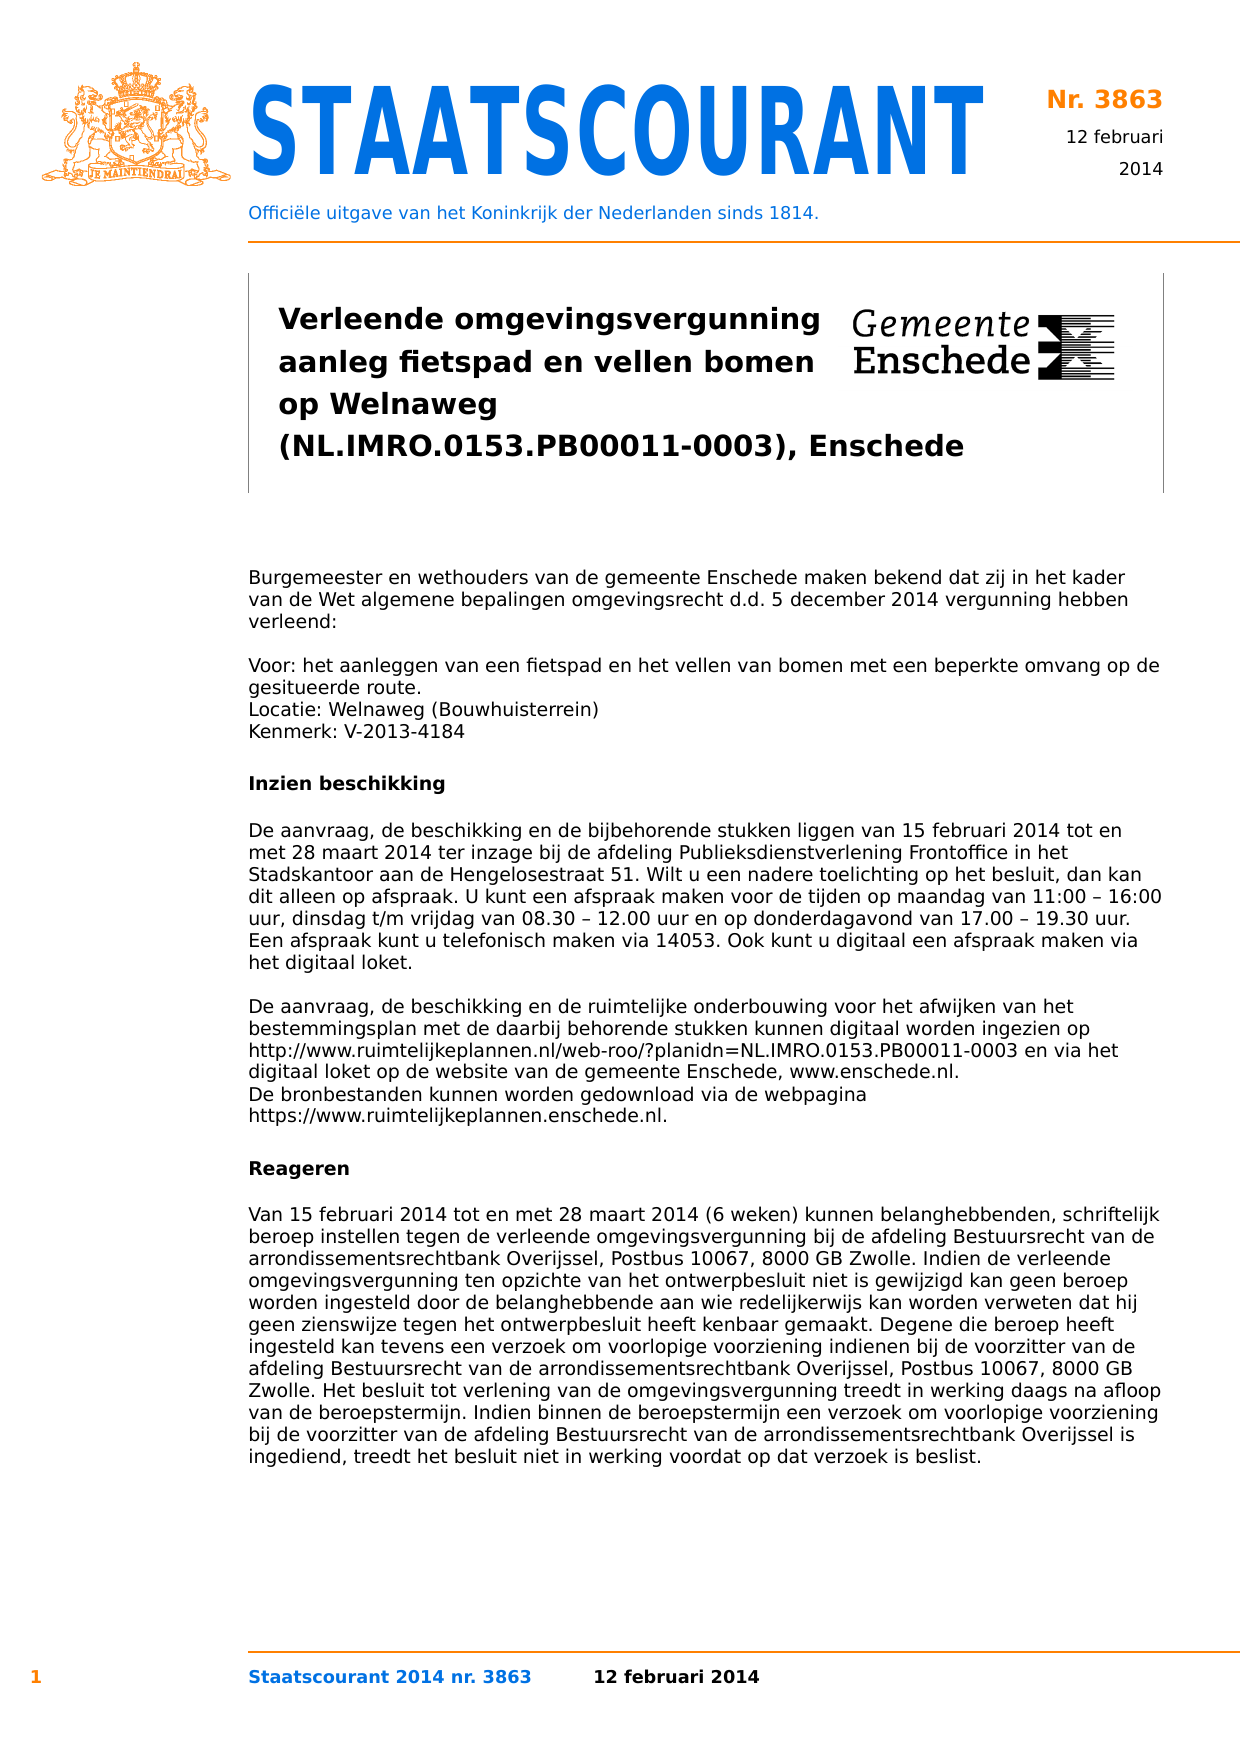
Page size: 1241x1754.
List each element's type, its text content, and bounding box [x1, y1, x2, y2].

text Locatie: Welnaweg (Bouwhuisterrein) [248, 699, 1163, 721]
table_header Nr. 3863 [998, 62, 1240, 121]
table_cell 12 februari [998, 121, 1240, 153]
table_header STAATSCOURANT [248, 62, 998, 203]
table_cell Officiële uitgave van het Koninkrijk der Nederlanden sinds 1814. [248, 203, 1240, 241]
table_header [25, 62, 248, 241]
text De aanvraag, de beschikking en de ruimtelijke onderbouwing voor het afwijken van het bestemmingsplan met de daarbij behorende stukken kunnen digitaal worden ingezien op [248, 996, 1163, 1039]
text Van 15 februari 2014 tot en met 28 maart 2014 (6 weken) kunnen belanghebbenden, schriftelijk beroep instellen tegen de verleende omgevingsvergunning bij de afdeling Bestuursrecht van de arrondissementsrechtbank Overijssel, Postbus 10067, 8000 GB Zwolle. Indien de verleende omgevingsvergunning ten opzichte van het ontwerpbesluit niet is gewijzigd kan geen beroep worden ingesteld door de belanghebbende aan wie redelijkerwijs kan worden verweten dat hij geen zienswijze tegen het ontwerpbesluit heeft kenbaar gemaakt. Degene die beroep heeft ingesteld kan tevens een verzoek om voorlopige voorziening indienen bij de voorzitter van de afdeling Bestuursrecht van de arrondissementsrechtbank Overijssel, Postbus 10067, 8000 GB Zwolle. Het besluit tot verlening van de omgevingsvergunning treedt in werking daags na afloop van de beroepstermijn. Indien binnen de beroepstermijn een verzoek om voorlopige voorziening bij de voorzitter van de afdeling Bestuursrecht van de arrondissementsrechtbank Overijssel is ingediend, treedt het besluit niet in werking voordat op dat verzoek is beslist. [248, 1204, 1163, 1468]
text Burgemeester en wethouders van de gemeente Enschede maken bekend dat zij in het kader van de Wet algemene bepalingen omgevingsrecht d.d. 5 december 2014 vergunning hebben verleend: [248, 567, 1163, 633]
text De aanvraag, de beschikking en de bijbehorende stukken liggen van 15 februari 2014 tot en met 28 maart 2014 ter inzage bij de afdeling Publieksdienstverlening Frontoffice in het Stadskantoor aan de Hengelosestraat 51. Wilt u een nadere toelichting op het besluit, dan kan dit alleen op afspraak. U kunt een afspraak maken voor de tijden op maandag van 11:00 – 16:00 uur, dinsdag t/m vrijdag van 08.30 – 12.00 uur en op donderdagavond van 17.00 – 19.30 uur. Een afspraak kunt u telefonisch maken via 14053. Ook kunt u digitaal een afspraak maken via het digitaal loket. [248, 820, 1163, 974]
picture [41, 62, 231, 186]
subtitle Reageren [248, 1157, 1163, 1179]
picture [838, 302, 1134, 391]
text https://www.ruimtelijkeplannen.enschede.nl. [248, 1105, 1163, 1127]
text De bronbestanden kunnen worden gedownload via de webpagina [248, 1083, 1163, 1105]
text Kenmerk: V-2013-4184 [248, 721, 1163, 743]
subtitle Verleende omgevingsvergunning aanleg fietspad en vellen bomen op Welnaweg (NL.IMRO.0153.PB00011-0003), Enschede [249, 273, 1163, 493]
text http://www.ruimtelijkeplannen.nl/web-roo/?planidn=NL.IMRO.0153.PB00011-0003 en via het digitaal loket op de website van de gemeente Enschede, www.enschede.nl. [248, 1039, 1163, 1083]
subtitle Inzien beschikking [248, 773, 1163, 795]
table_cell 2014 [998, 153, 1240, 203]
text Voor: het aanleggen van een fietspad en het vellen van bomen met een beperkte omvang op de gesitueerde route. [248, 655, 1163, 699]
